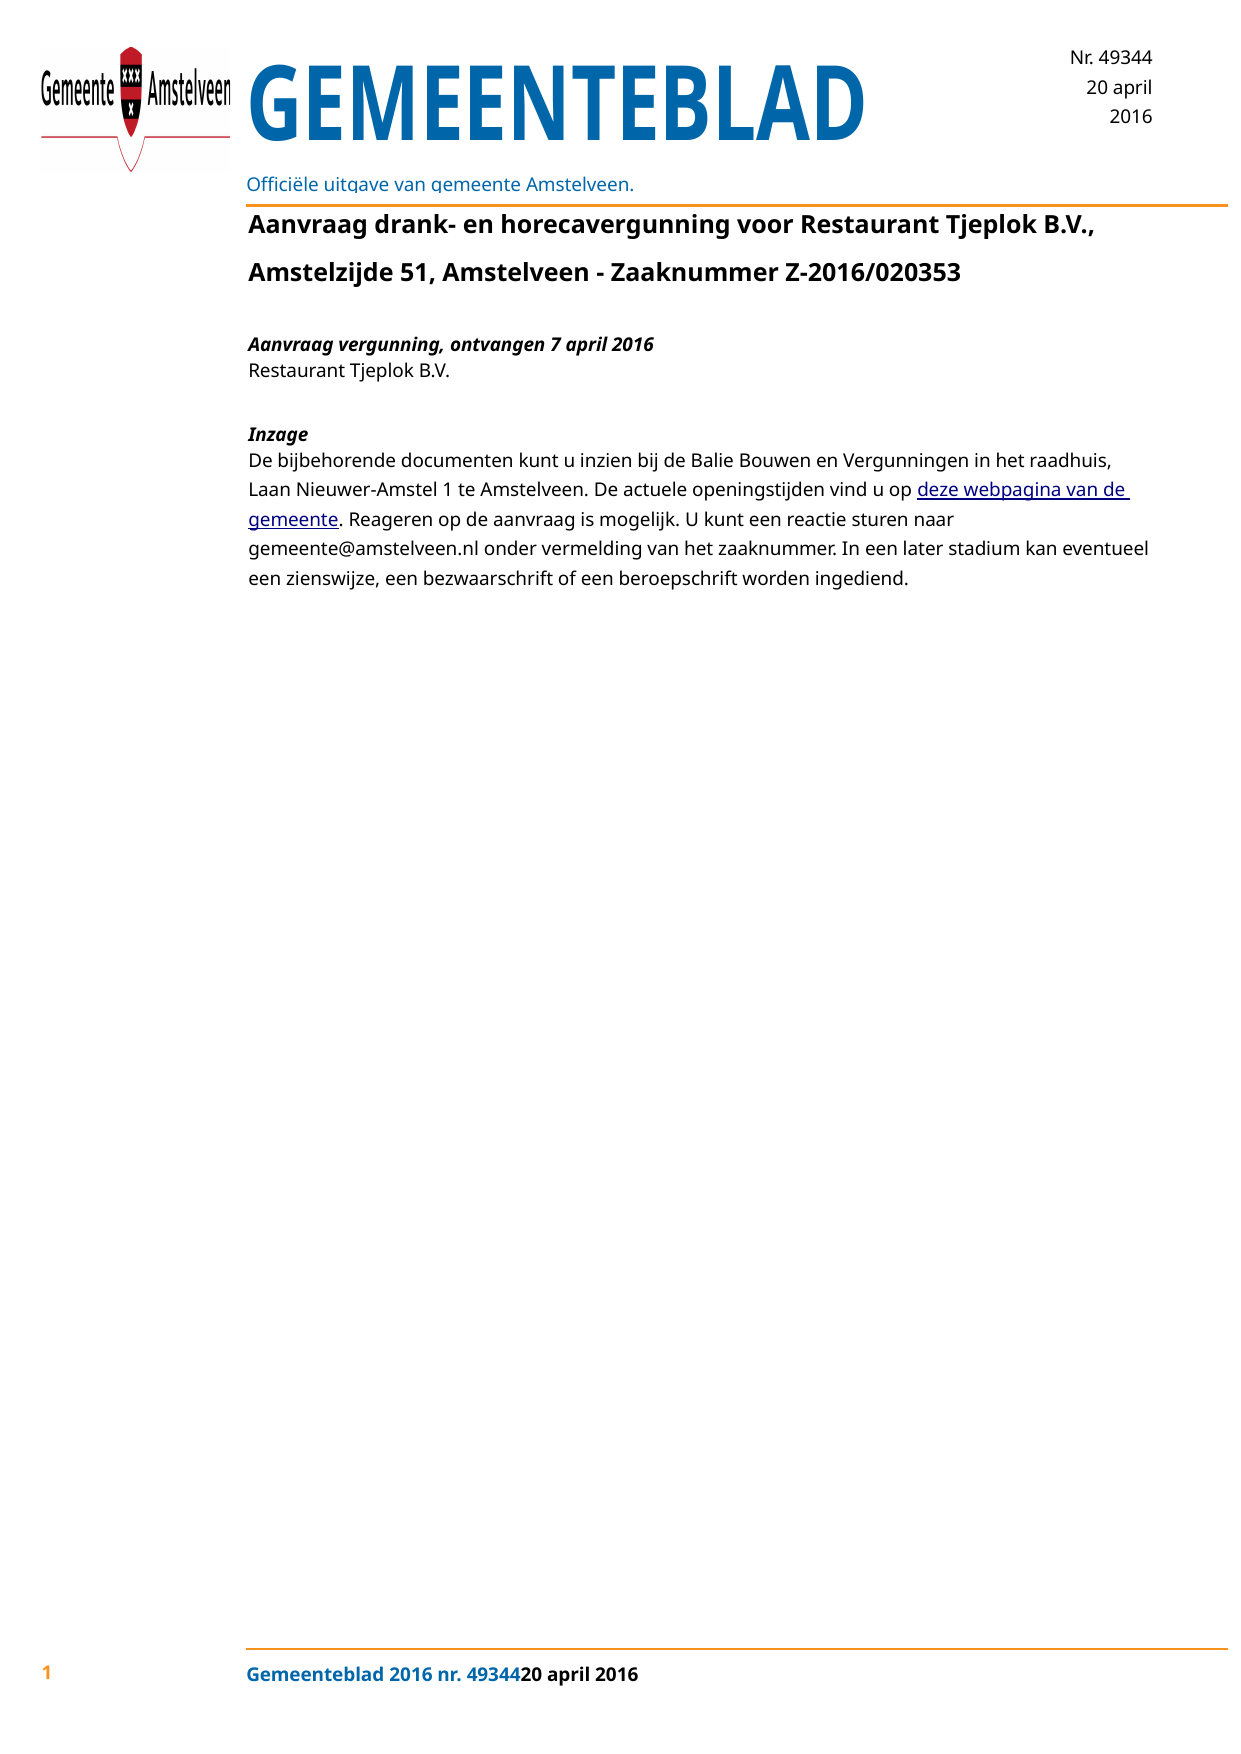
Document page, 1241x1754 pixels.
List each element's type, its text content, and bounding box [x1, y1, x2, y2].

text Aanvraag drank- en horecavergunning voor Restaurant Tjeplok B.V., Amstelzijde 51, Amstelveen - Zaaknummer Z-2016/020353 [248, 207, 1152, 288]
picture [41, 47, 231, 172]
text Aanvraag vergunning, ontvangen 7 april 2016 [248, 331, 1152, 357]
text Restaurant Tjeplok B.V. [248, 357, 1152, 383]
text De bijbehorende documenten kunt u inzien bij de Balie Bouwen en Vergunningen in het raadhuis, Laan Nieuwer-Amstel 1 te Amstelveen. De actuele openingstijden vind u op deze webpagina van de gemeente. Reageren op de aanvraag is mogelijk. U kunt een reactie sturen naar gemeente@amstelveen.nl onder vermelding van het zaaknummer. In een later stadium kan eventueel een zienswijze, een bezwaarschrift of een beroepschrift worden ingediend. [248, 447, 1152, 591]
text Inzage [248, 421, 1152, 447]
